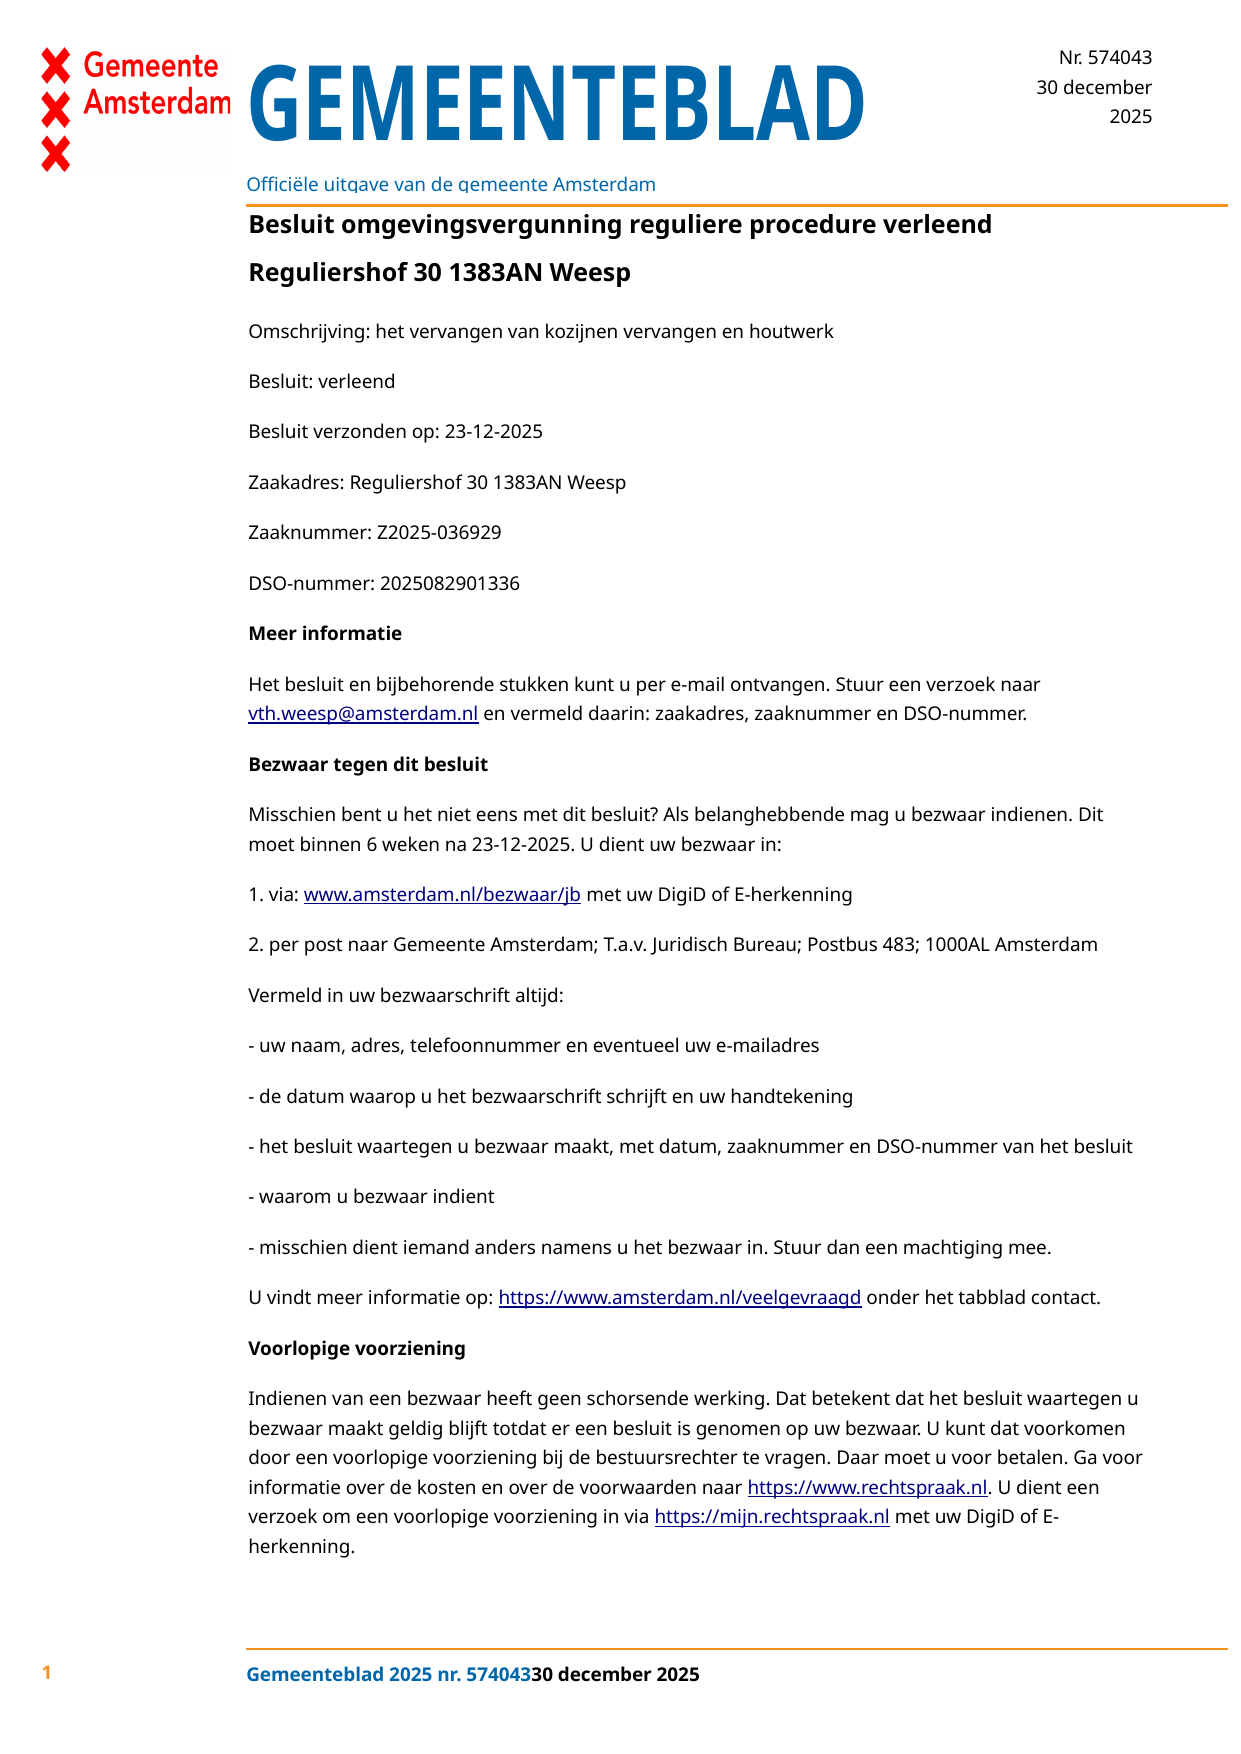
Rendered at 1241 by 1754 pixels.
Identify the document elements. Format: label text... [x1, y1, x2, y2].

text Omschrijving: het vervangen van kozijnen vervangen en houtwerk [248, 318, 1152, 344]
text Bezwaar tegen dit besluit [248, 751, 1152, 777]
text 2. per post naar Gemeente Amsterdam; T.a.v. Juridisch Bureau; Postbus 483; 1000AL Amsterdam [248, 932, 1152, 957]
text Het besluit en bijbehorende stukken kunt u per e-mail ontvangen. Stuur een verzoek naar vth.weesp@amsterdam.nl en vermeld daarin: zaakadres, zaaknummer en DSO-nummer. [248, 671, 1152, 726]
text Besluit omgevingsvergunning reguliere procedure verleend Reguliershof 30 1383AN Weesp [248, 207, 1152, 288]
text - de datum waarop u het bezwaarschrift schrijft en uw handtekening [248, 1083, 1152, 1109]
text 1. via: www.amsterdam.nl/bezwaar/jb met uw DigiD of E-herkenning [248, 881, 1152, 907]
text - het besluit waartegen u bezwaar maakt, met datum, zaaknummer en DSO-nummer van het besluit [248, 1133, 1152, 1159]
text - uw naam, adres, telefoonnummer en eventueel uw e-mailadres [248, 1032, 1152, 1058]
text Voorlopige voorziening [248, 1335, 1152, 1361]
text Vermeld in uw bezwaarschrift altijd: [248, 982, 1152, 1008]
text DSO-nummer: 2025082901336 [248, 570, 1152, 596]
text Besluit verzonden op: 23-12-2025 [248, 419, 1152, 444]
text - misschien dient iemand anders namens u het bezwaar in. Stuur dan een machtiging mee. [248, 1234, 1152, 1260]
text Misschien bent u het niet eens met dit besluit? Als belanghebbende mag u bezwaar indienen. Dit moet binnen 6 weken na 23-12-2025. U dient uw bezwaar in: [248, 801, 1152, 857]
text U vindt meer informatie op: https://www.amsterdam.nl/veelgevraagd onder het tabblad contact. [248, 1284, 1152, 1310]
text Zaakadres: Reguliershof 30 1383AN Weesp [248, 469, 1152, 495]
picture [41, 47, 231, 172]
text - waarom u bezwaar indient [248, 1184, 1152, 1209]
text Zaaknummer: Z2025-036929 [248, 519, 1152, 545]
text Besluit: verleend [248, 368, 1152, 394]
text Meer informatie [248, 620, 1152, 646]
text Indienen van een bezwaar heeft geen schorsende werking. Dat betekent dat het besluit waartegen u bezwaar maakt geldig blijft totdat er een besluit is genomen op uw bezwaar. U kunt dat voorkomen door een voorlopige voorziening bij de bestuursrechter te vragen. Daar moet u voor betalen. Ga voor informatie over de kosten en over de voorwaarden naar https://www.rechtspraak.nl. U dient een verzoek om een voorlopige voorziening in via https://mijn.rechtspraak.nl met uw DigiD of E-herkenning. [248, 1385, 1152, 1559]
